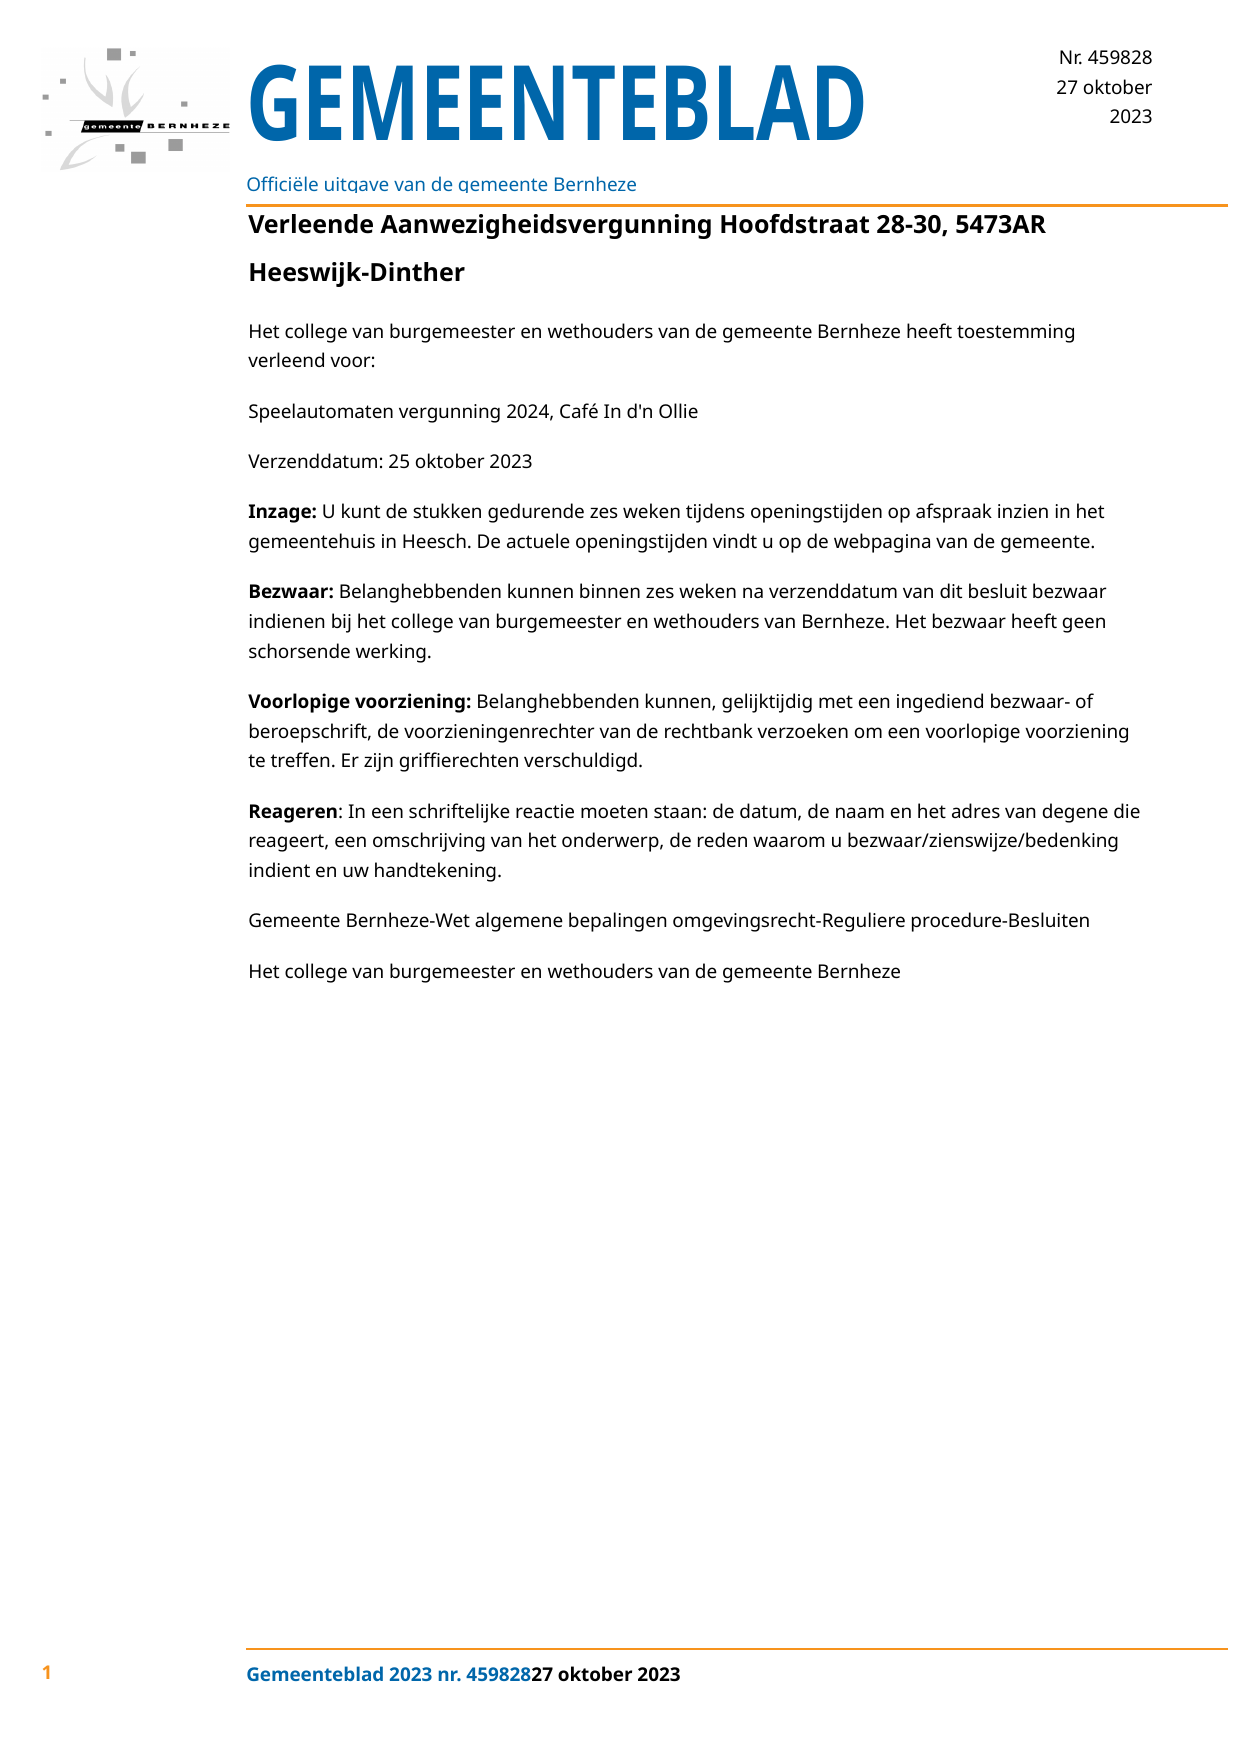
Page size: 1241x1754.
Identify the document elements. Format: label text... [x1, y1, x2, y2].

text Speelautomaten vergunning 2024, Café In d'n Ollie [248, 398, 1152, 424]
text Gemeente Bernheze-Wet algemene bepalingen omgevingsrecht-Reguliere procedure-Besluiten [248, 907, 1152, 933]
text Het college van burgemeester en wethouders van de gemeente Bernheze [248, 958, 1152, 984]
picture [41, 47, 231, 172]
text Reageren: In een schriftelijke reactie moeten staan: de datum, de naam en het adres van degene die reageert, een omschrijving van het onderwerp, de reden waarom u bezwaar/zienswijze/bedenking indient en uw handtekening. [248, 798, 1152, 883]
text Verleende Aanwezigheidsvergunning Hoofdstraat 28-30, 5473AR Heeswijk-Dinther [248, 207, 1152, 288]
text Voorlopige voorziening: Belanghebbenden kunnen, gelijktijdig met een ingediend bezwaar- of beroepschrift, de voorzieningenrechter van de rechtbank verzoeken om een voorlopige voorziening te treffen. Er zijn griffierechten verschuldigd. [248, 688, 1152, 773]
text Inzage: U kunt de stukken gedurende zes weken tijdens openingstijden op afspraak inzien in het gemeentehuis in Heesch. De actuele openingstijden vindt u op de webpagina van de gemeente. [248, 499, 1152, 554]
text Bezwaar: Belanghebbenden kunnen binnen zes weken na verzenddatum van dit besluit bezwaar indienen bij het college van burgemeester en wethouders van Bernheze. Het bezwaar heeft geen schorsende werking. [248, 579, 1152, 664]
text Het college van burgemeester en wethouders van de gemeente Bernheze heeft toestemming verleend voor: [248, 318, 1152, 373]
text Verzenddatum: 25 oktober 2023 [248, 448, 1152, 474]
